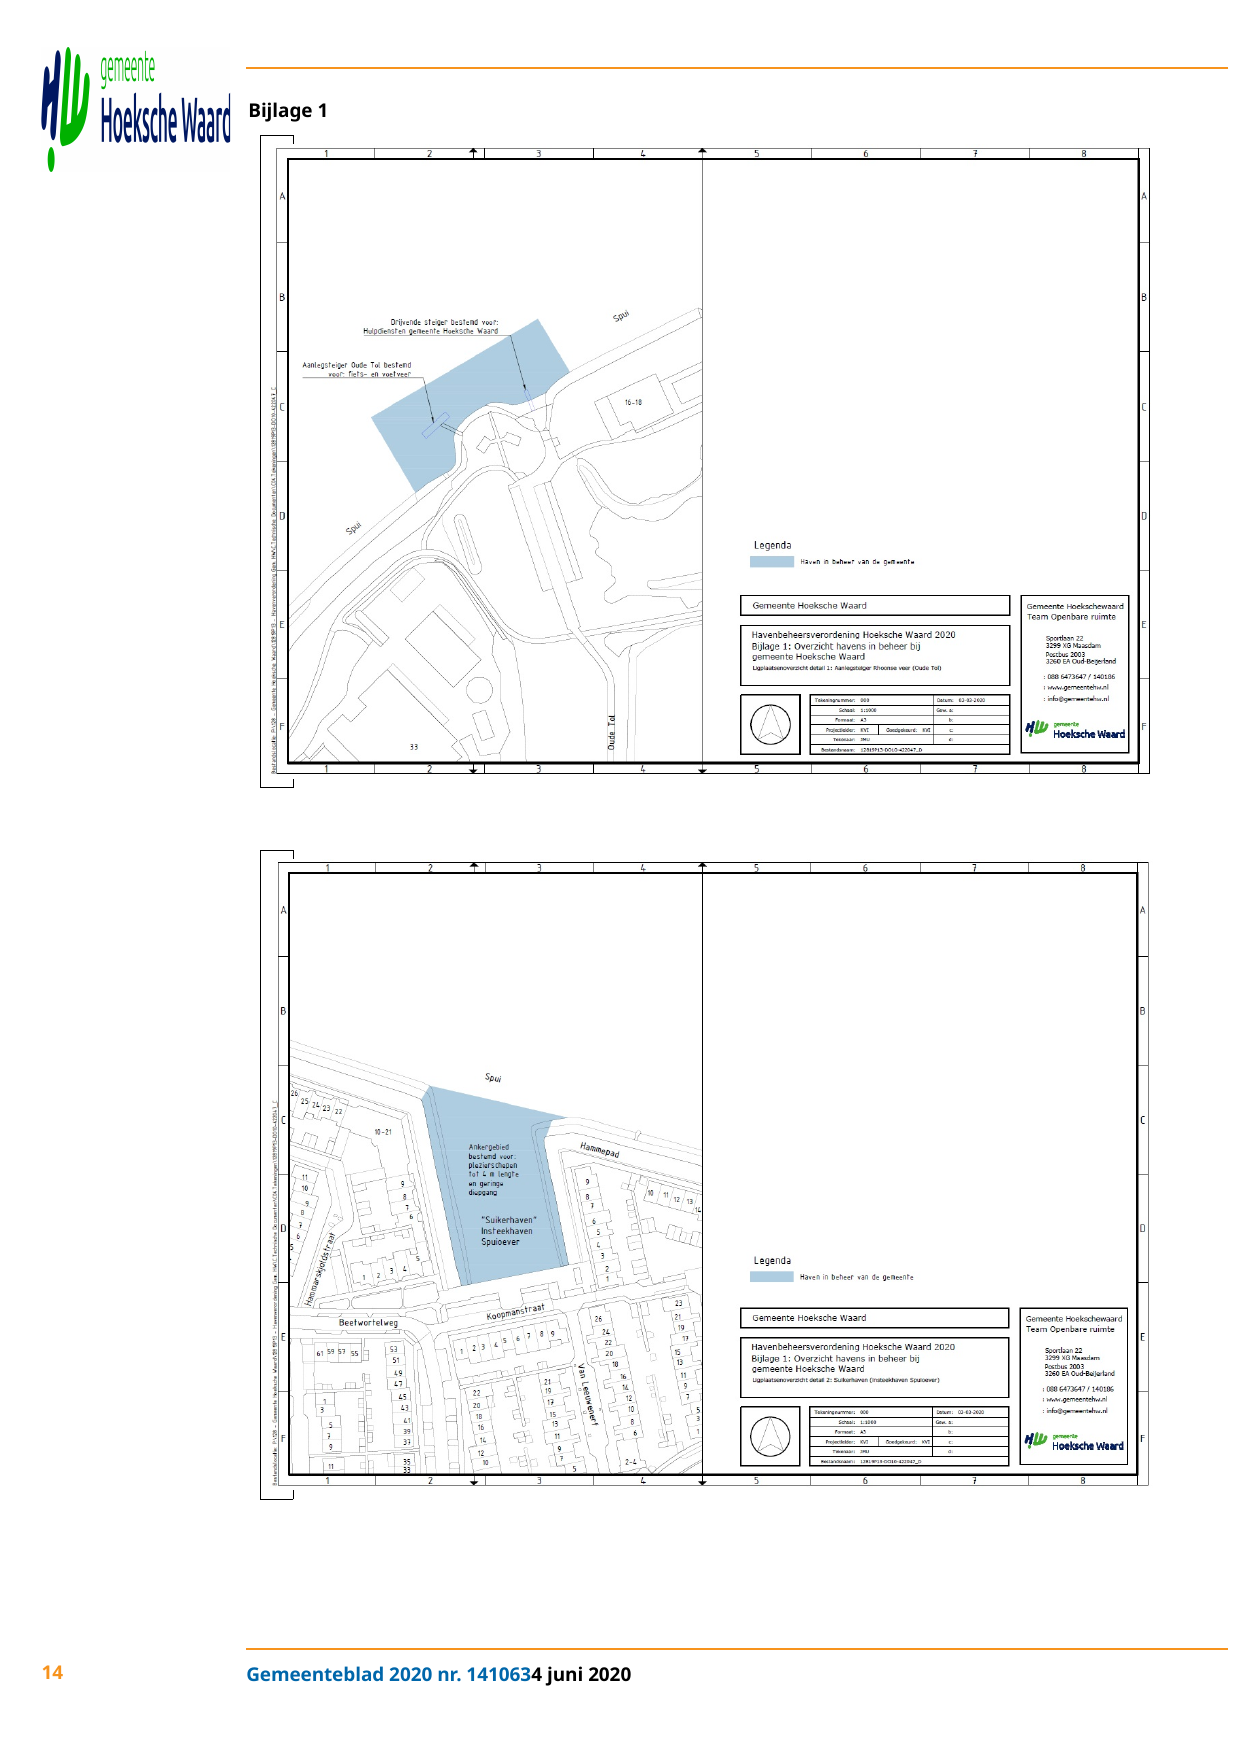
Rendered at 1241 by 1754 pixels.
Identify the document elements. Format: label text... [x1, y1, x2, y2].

picture [41, 47, 231, 172]
text Bijlage 1 [248, 95, 1152, 123]
picture [268, 144, 1155, 779]
picture [268, 859, 1155, 1490]
